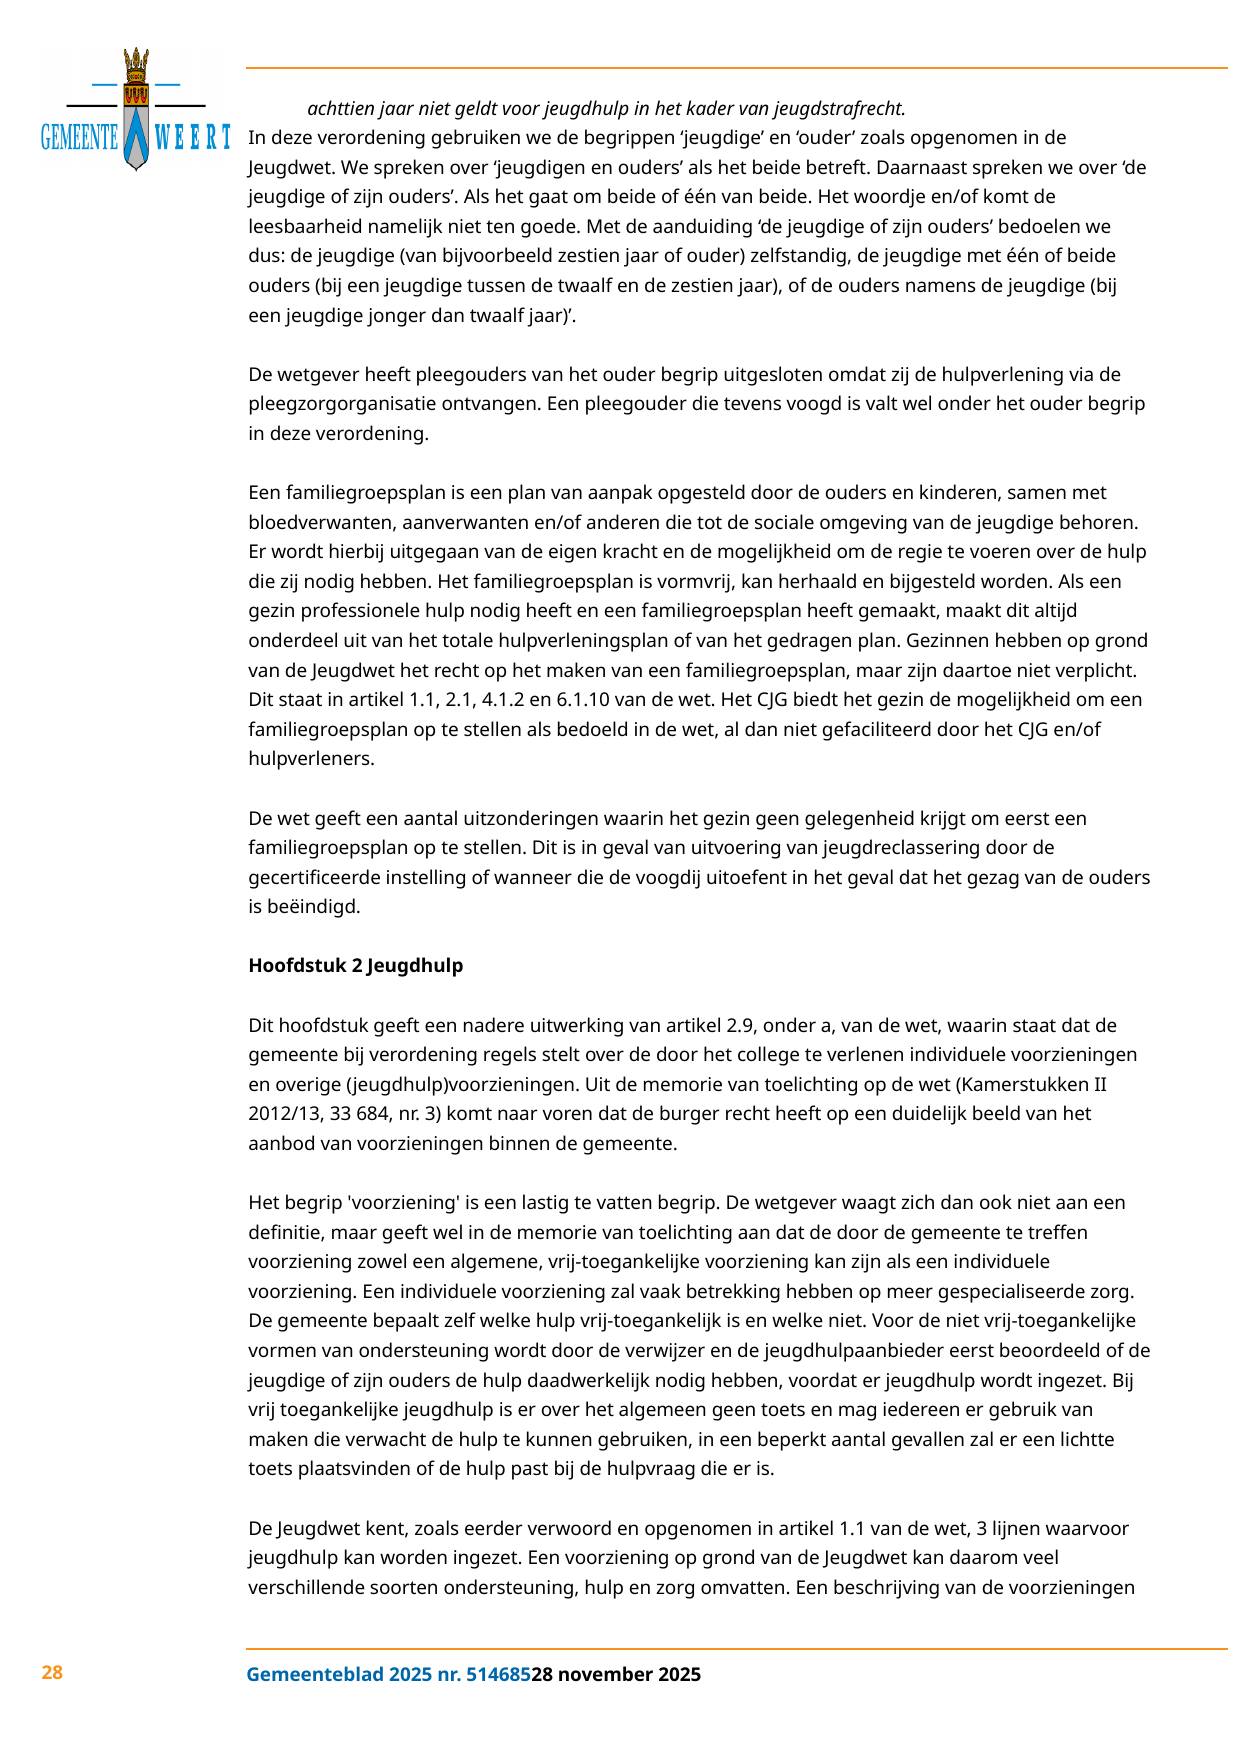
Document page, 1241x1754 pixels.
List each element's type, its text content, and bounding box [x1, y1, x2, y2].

list achttien jaar niet geldt voor jeugdhulp in het kader van jeugdstrafrecht. [248, 95, 1152, 121]
text Dit hoofdstuk geeft een nadere uitwerking van artikel 2.9, onder a, van de wet, waarin staat dat de gemeente bij verordening regels stelt over de door het college te verlenen individuele voorzieningen en overige (jeugdhulp)voorzieningen. Uit de memorie van toelichting op de wet (Kamerstukken II 2012/13, 33 684, nr. 3) komt naar voren dat de burger recht heeft op een duidelijk beeld van het aanbod van voorzieningen binnen de gemeente. [248, 1012, 1152, 1156]
text De Jeugdwet kent, zoals eerder verwoord en opgenomen in artikel 1.1 van de wet, 3 lijnen waarvoor jeugdhulp kan worden ingezet. Een voorziening op grond van de Jeugdwet kan daarom veel verschillende soorten ondersteuning, hulp en zorg omvatten. Een beschrijving van de voorzieningen [248, 1515, 1152, 1600]
text De wetgever heeft pleegouders van het ouder begrip uitgesloten omdat zij de hulpverlening via de pleegzorgorganisatie ontvangen. Een pleegouder die tevens voogd is valt wel onder het ouder begrip in deze verordening. [248, 361, 1152, 446]
text De wet geeft een aantal uitzonderingen waarin het gezin geen gelegenheid krijgt om eerst een familiegroepsplan op te stellen. Dit is in geval van uitvoering van jeugdreclassering door de gecertificeerde instelling of wanneer die de voogdij uitoefent in het geval dat het gezag van de ouders is beëindigd. [248, 805, 1152, 919]
text Het begrip 'voorziening' is een lastig te vatten begrip. De wetgever waagt zich dan ook niet aan een definitie, maar geeft wel in de memorie van toelichting aan dat de door de gemeente te treffen voorziening zowel een algemene, vrij-toegankelijke voorziening kan zijn als een individuele voorziening. Een individuele voorziening zal vaak betrekking hebben op meer gespecialiseerde zorg. De gemeente bepaalt zelf welke hulp vrij-toegankelijk is en welke niet. Voor de niet vrij-toegankelijke vormen van ondersteuning wordt door de verwijzer en de jeugdhulpaanbieder eerst beoordeeld of de jeugdige of zijn ouders de hulp daadwerkelijk nodig hebben, voordat er jeugdhulp wordt ingezet. Bij vrij toegankelijke jeugdhulp is er over het algemeen geen toets en mag iedereen er gebruik van maken die verwacht de hulp te kunnen gebruiken, in een beperkt aantal gevallen zal er een lichtte toets plaatsvinden of de hulp past bij de hulpvraag die er is. [248, 1189, 1152, 1481]
text Een familiegroepsplan is een plan van aanpak opgesteld door de ouders en kinderen, samen met bloedverwanten, aanverwanten en/of anderen die tot de sociale omgeving van de jeugdige behoren. Er wordt hierbij uitgegaan van de eigen kracht en de mogelijkheid om de regie te voeren over de hulp die zij nodig hebben. Het familiegroepsplan is vormvrij, kan herhaald en bijgesteld worden. Als een gezin professionele hulp nodig heeft en een familiegroepsplan heeft gemaakt, maakt dit altijd onderdeel uit van het totale hulpverleningsplan of van het gedragen plan. Gezinnen hebben op grond van de Jeugdwet het recht op het maken van een familiegroepsplan, maar zijn daartoe niet verplicht. Dit staat in artikel 1.1, 2.1, 4.1.2 en 6.1.10 van de wet. Het CJG biedt het gezin de mogelijkheid om een familiegroepsplan op te stellen als bedoeld in de wet, al dan niet gefaciliteerd door het CJG en/of hulpverleners. [248, 479, 1152, 771]
picture [41, 47, 231, 172]
text In deze verordening gebruiken we de begrippen ‘jeugdige’ en ‘ouder’ zoals opgenomen in de Jeugdwet. We spreken over ‘jeugdigen en ouders’ als het beide betreft. Daarnaast spreken we over ‘de jeugdige of zijn ouders’. Als het gaat om beide of één van beide. Het woordje en/of komt de leesbaarheid namelijk niet ten goede. Met de aanduiding ‘de jeugdige of zijn ouders’ bedoelen we dus: de jeugdige (van bijvoorbeeld zestien jaar of ouder) zelfstandig, de jeugdige met één of beide ouders (bij een jeugdige tussen de twaalf en de zestien jaar), of de ouders namens de jeugdige (bij een jeugdige jonger dan twaalf jaar)’. [248, 124, 1152, 328]
text Hoofdstuk 2 Jeugdhulp [248, 953, 1152, 978]
